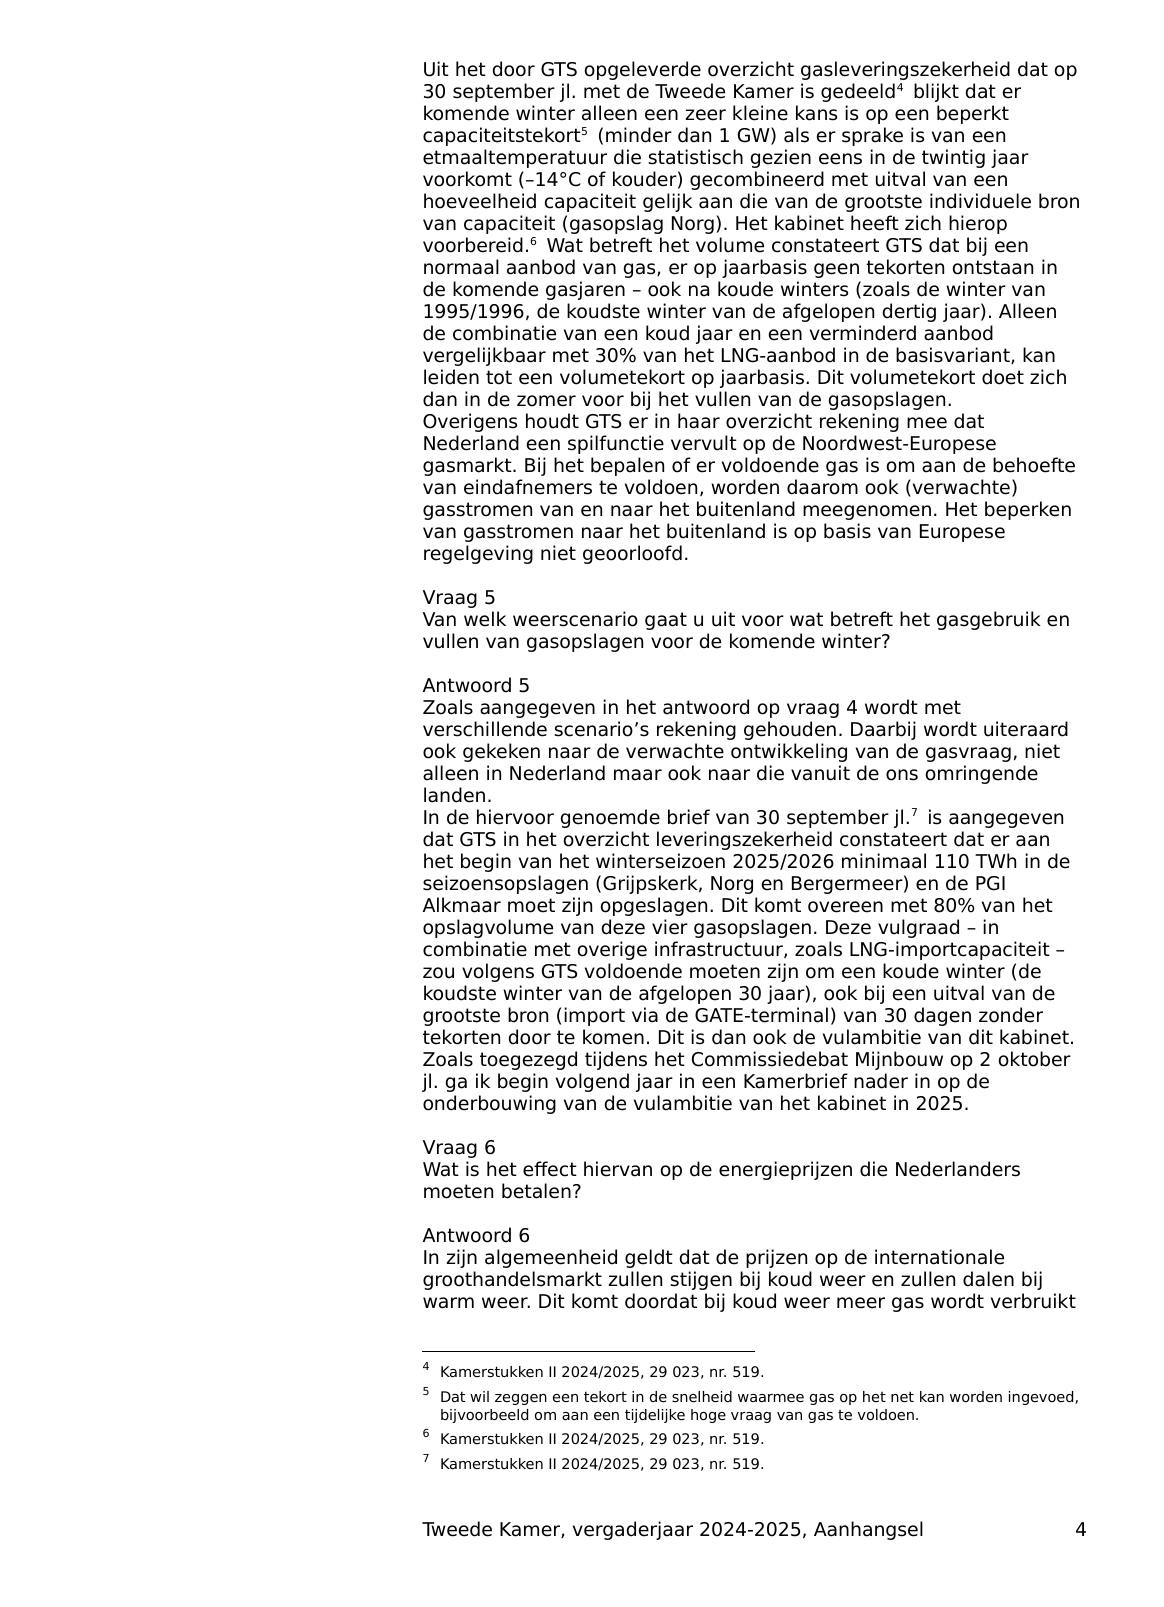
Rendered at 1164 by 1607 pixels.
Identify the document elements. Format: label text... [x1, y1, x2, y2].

text Dat wil zeggen een tekort in de snelheid waarmee gas op het net kan worden ingevoed, bijvoorbeeld om aan een tijdelijke hoge vraag van gas te voldoen. [422, 1385, 1087, 1424]
text Vraag 5 [422, 587, 1087, 609]
text Antwoord 6 [422, 1225, 1087, 1247]
text In de hiervoor genoemde brief van 30 september jl. is aangegeven dat GTS in het overzicht leveringszekerheid constateert dat er aan het begin van het winterseizoen 2025/2026 minimaal 110 TWh in de seizoensopslagen (Grijpskerk, Norg en Bergermeer) en de PGI Alkmaar moet zijn opgeslagen. Dit komt overeen met 80% van het opslagvolume van deze vier gasopslagen. Deze vulgraad – in combinatie met overige infrastructuur, zoals LNG-importcapaciteit – zou volgens GTS voldoende moeten zijn om een koude winter (de koudste winter van de afgelopen 30 jaar), ook bij een uitval van de grootste bron (import via de GATE-terminal) van 30 dagen zonder tekorten door te komen. Dit is dan ook de vulambitie van dit kabinet. Zoals toegezegd tijdens het Commissiedebat Mijnbouw op 2 oktober jl. ga ik begin volgend jaar in een Kamerbrief nader in op de onderbouwing van de vulambitie van het kabinet in 2025. [422, 807, 1087, 1114]
text Uit het door GTS opgeleverde overzicht gasleveringszekerheid dat op 30 september jl. met de Tweede Kamer is gedeeld blijkt dat er komende winter alleen een zeer kleine kans is op een beperkt capaciteitstekort (minder dan 1 GW) als er sprake is van een etmaaltemperatuur die statistisch gezien eens in de twintig jaar voorkomt (–14°C of kouder) gecombineerd met uitval van een hoeveelheid capaciteit gelijk aan die van de grootste individuele bron van capaciteit (gasopslag Norg). Het kabinet heeft zich hierop voorbereid. Wat betreft het volume constateert GTS dat bij een normaal aanbod van gas, er op jaarbasis geen tekorten ontstaan in de komende gasjaren – ook na koude winters (zoals de winter van 1995/1996, de koudste winter van de afgelopen dertig jaar). Alleen de combinatie van een koud jaar en een verminderd aanbod vergelijkbaar met 30% van het LNG-aanbod in de basisvariant, kan leiden tot een volumetekort op jaarbasis. Dit volumetekort doet zich dan in de zomer voor bij het vullen van de gasopslagen. [422, 59, 1087, 411]
text Kamerstukken II 2024/2025, 29 023, nr. 519. [422, 1452, 1087, 1474]
text Overigens houdt GTS er in haar overzicht rekening mee dat Nederland een spilfunctie vervult op de Noordwest-Europese gasmarkt. Bij het bepalen of er voldoende gas is om aan de behoefte van eindafnemers te voldoen, worden daarom ook (verwachte) gasstromen van en naar het buitenland meegenomen. Het beperken van gasstromen naar het buitenland is op basis van Europese regelgeving niet geoorloofd. [422, 411, 1087, 564]
text Wat is het effect hiervan op de energieprijzen die Nederlanders moeten betalen? [422, 1159, 1087, 1203]
text Van welk weerscenario gaat u uit voor wat betreft het gasgebruik en vullen van gasopslagen voor de komende winter? [422, 609, 1087, 653]
text Kamerstukken II 2024/2025, 29 023, nr. 519. [422, 1427, 1087, 1449]
text Zoals aangegeven in het antwoord op vraag 4 wordt met verschillende scenario’s rekening gehouden. Daarbij wordt uiteraard ook gekeken naar de verwachte ontwikkeling van de gasvraag, niet alleen in Nederland maar ook naar die vanuit de ons omringende landen. [422, 697, 1087, 807]
text Vraag 6 [422, 1137, 1087, 1159]
text Antwoord 5 [422, 675, 1087, 697]
text Kamerstukken II 2024/2025, 29 023, nr. 519. [422, 1360, 1087, 1382]
text In zijn algemeenheid geldt dat de prijzen op de internationale groothandelsmarkt zullen stijgen bij koud weer en zullen dalen bij warm weer. Dit komt doordat bij koud weer meer gas wordt verbruikt [422, 1247, 1087, 1313]
